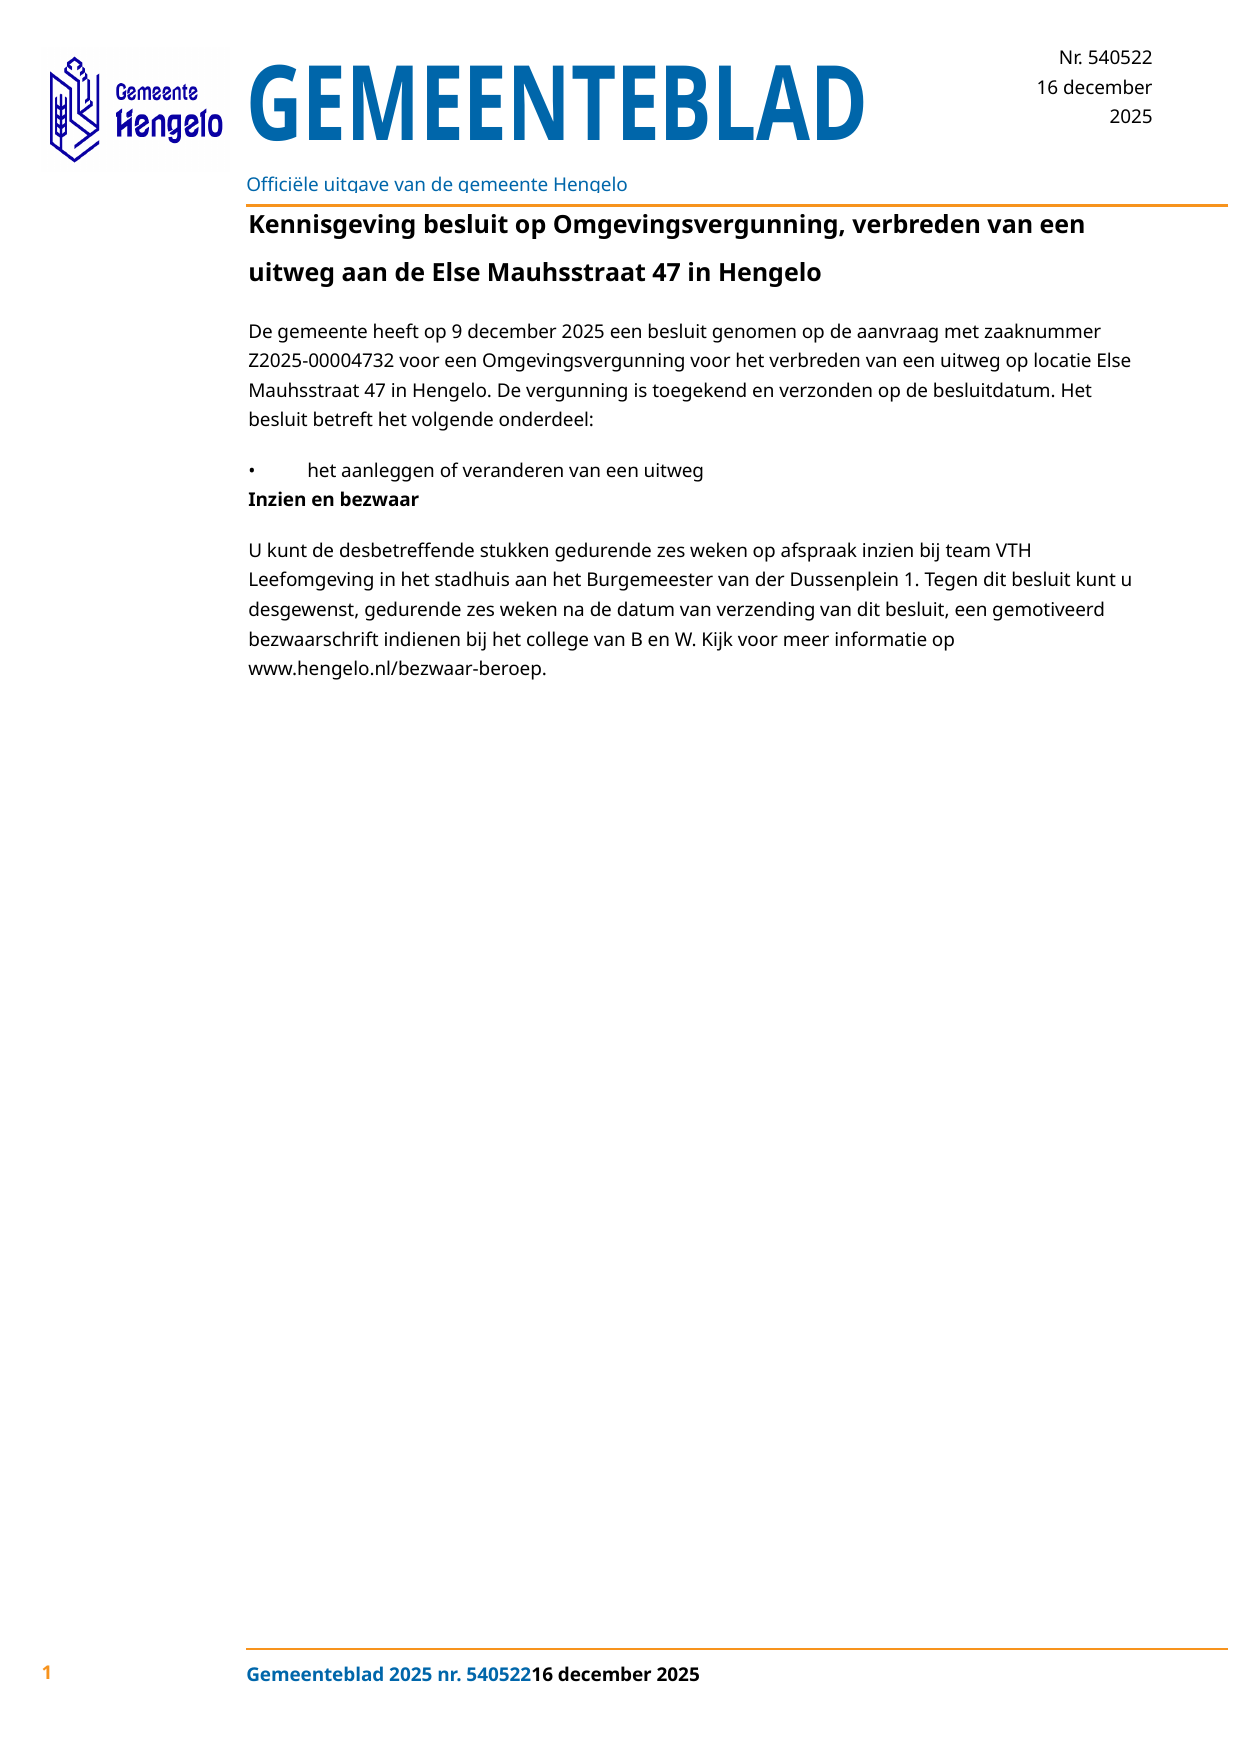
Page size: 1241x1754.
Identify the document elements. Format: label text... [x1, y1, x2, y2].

text Kennisgeving besluit op Omgevingsvergunning, verbreden van een uitweg aan de Else Mauhsstraat 47 in Hengelo [248, 207, 1152, 288]
text U kunt de desbetreffende stukken gedurende zes weken op afspraak inzien bij team VTH Leefomgeving in het stadhuis aan het Burgemeester van der Dussenplein 1. Tegen dit besluit kunt u desgewenst, gedurende zes weken na de datum van verzending van dit besluit, een gemotiveerd bezwaarschrift indienen bij het college van B en W. Kijk voor meer informatie op www.hengelo.nl/bezwaar-beroep. [248, 537, 1152, 681]
list het aanleggen of veranderen van een uitweg [248, 457, 1152, 483]
text Inzien en bezwaar [248, 487, 1152, 512]
text De gemeente heeft op 9 december 2025 een besluit genomen op de aanvraag met zaaknummer Z2025-00004732 voor een Omgevingsvergunning voor het verbreden van een uitweg op locatie Else Mauhsstraat 47 in Hengelo. De vergunning is toegekend en verzonden op de besluitdatum. Het besluit betreft het volgende onderdeel: [248, 318, 1152, 432]
picture [41, 47, 231, 172]
